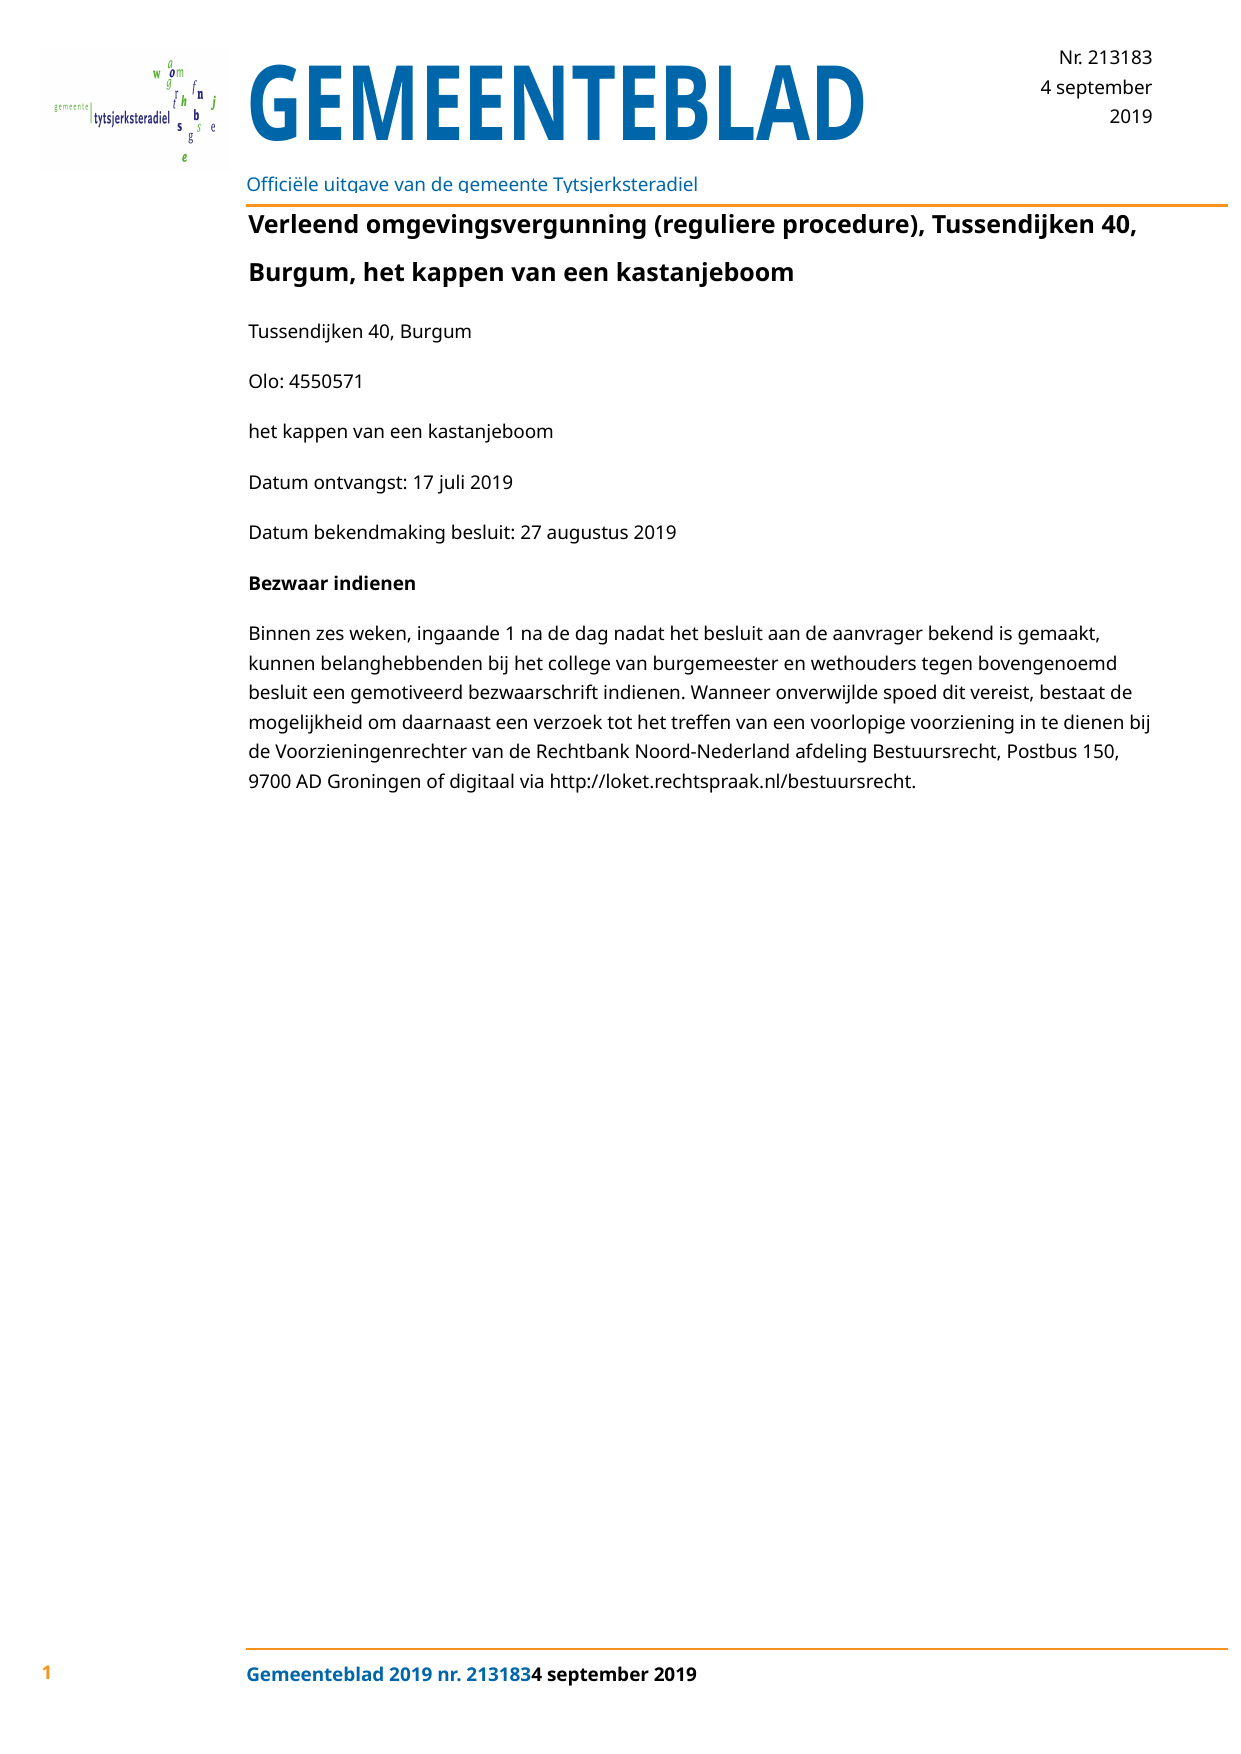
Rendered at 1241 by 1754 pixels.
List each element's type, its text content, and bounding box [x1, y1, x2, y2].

text Tussendijken 40, Burgum [248, 318, 1152, 344]
text het kappen van een kastanjeboom [248, 419, 1152, 444]
text Bezwaar indienen [248, 570, 1152, 596]
text Olo: 4550571 [248, 368, 1152, 394]
text Binnen zes weken, ingaande 1 na de dag nadat het besluit aan de aanvrager bekend is gemaakt, kunnen belanghebbenden bij het college van burgemeester en wethouders tegen bovengenoemd besluit een gemotiveerd bezwaarschrift indienen. Wanneer onverwijlde spoed dit vereist, bestaat de mogelijkheid om daarnaast een verzoek tot het treffen van een voorlopige voorziening in te dienen bij de Voorzieningenrechter van de Rechtbank Noord-Nederland afdeling Bestuursrecht, Postbus 150, 9700 AD Groningen of digitaal via http://loket.rechtspraak.nl/bestuursrecht. [248, 620, 1152, 794]
text Datum ontvangst: 17 juli 2019 [248, 469, 1152, 495]
picture [41, 47, 231, 172]
text Verleend omgevingsvergunning (reguliere procedure), Tussendijken 40, Burgum, het kappen van een kastanjeboom [248, 207, 1152, 288]
text Datum bekendmaking besluit: 27 augustus 2019 [248, 519, 1152, 545]
